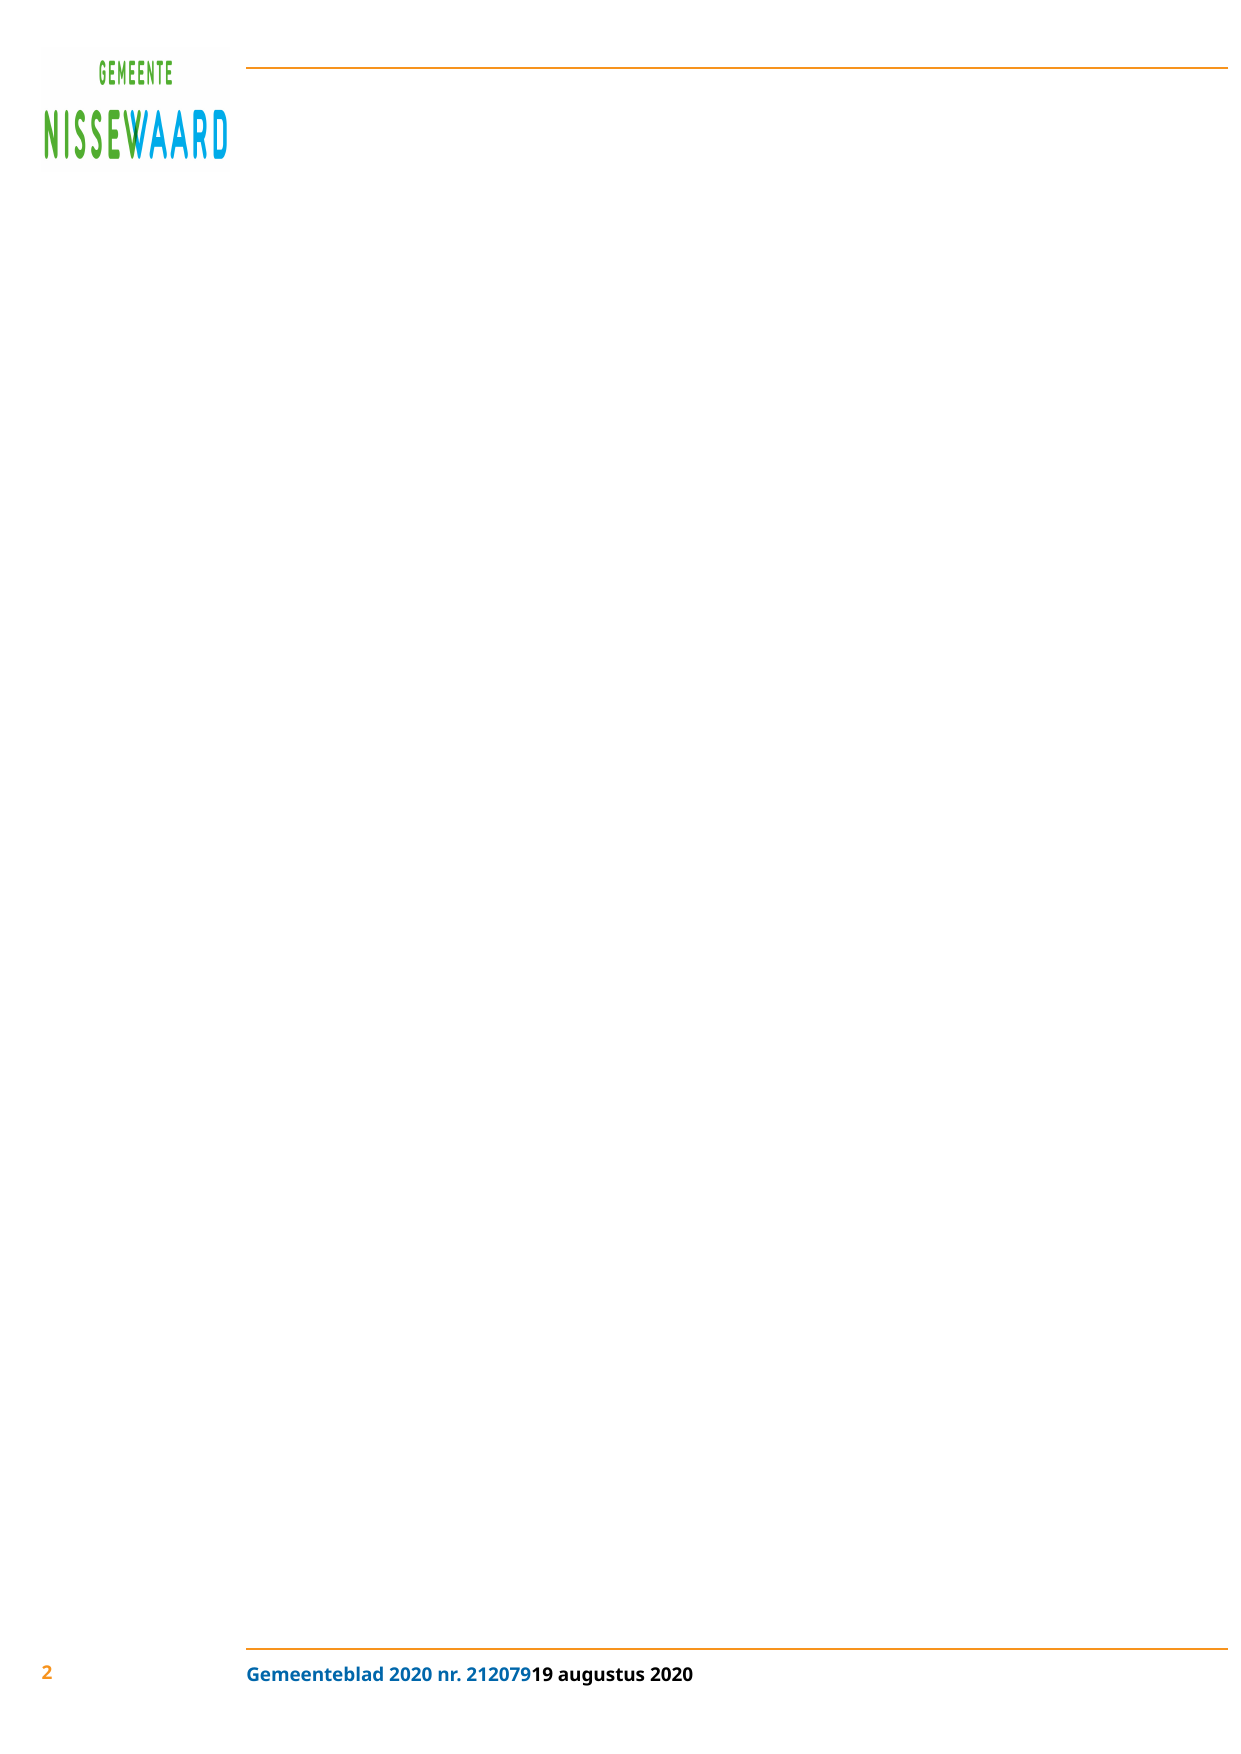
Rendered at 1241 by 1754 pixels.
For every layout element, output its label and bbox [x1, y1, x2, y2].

picture [41, 47, 231, 172]
